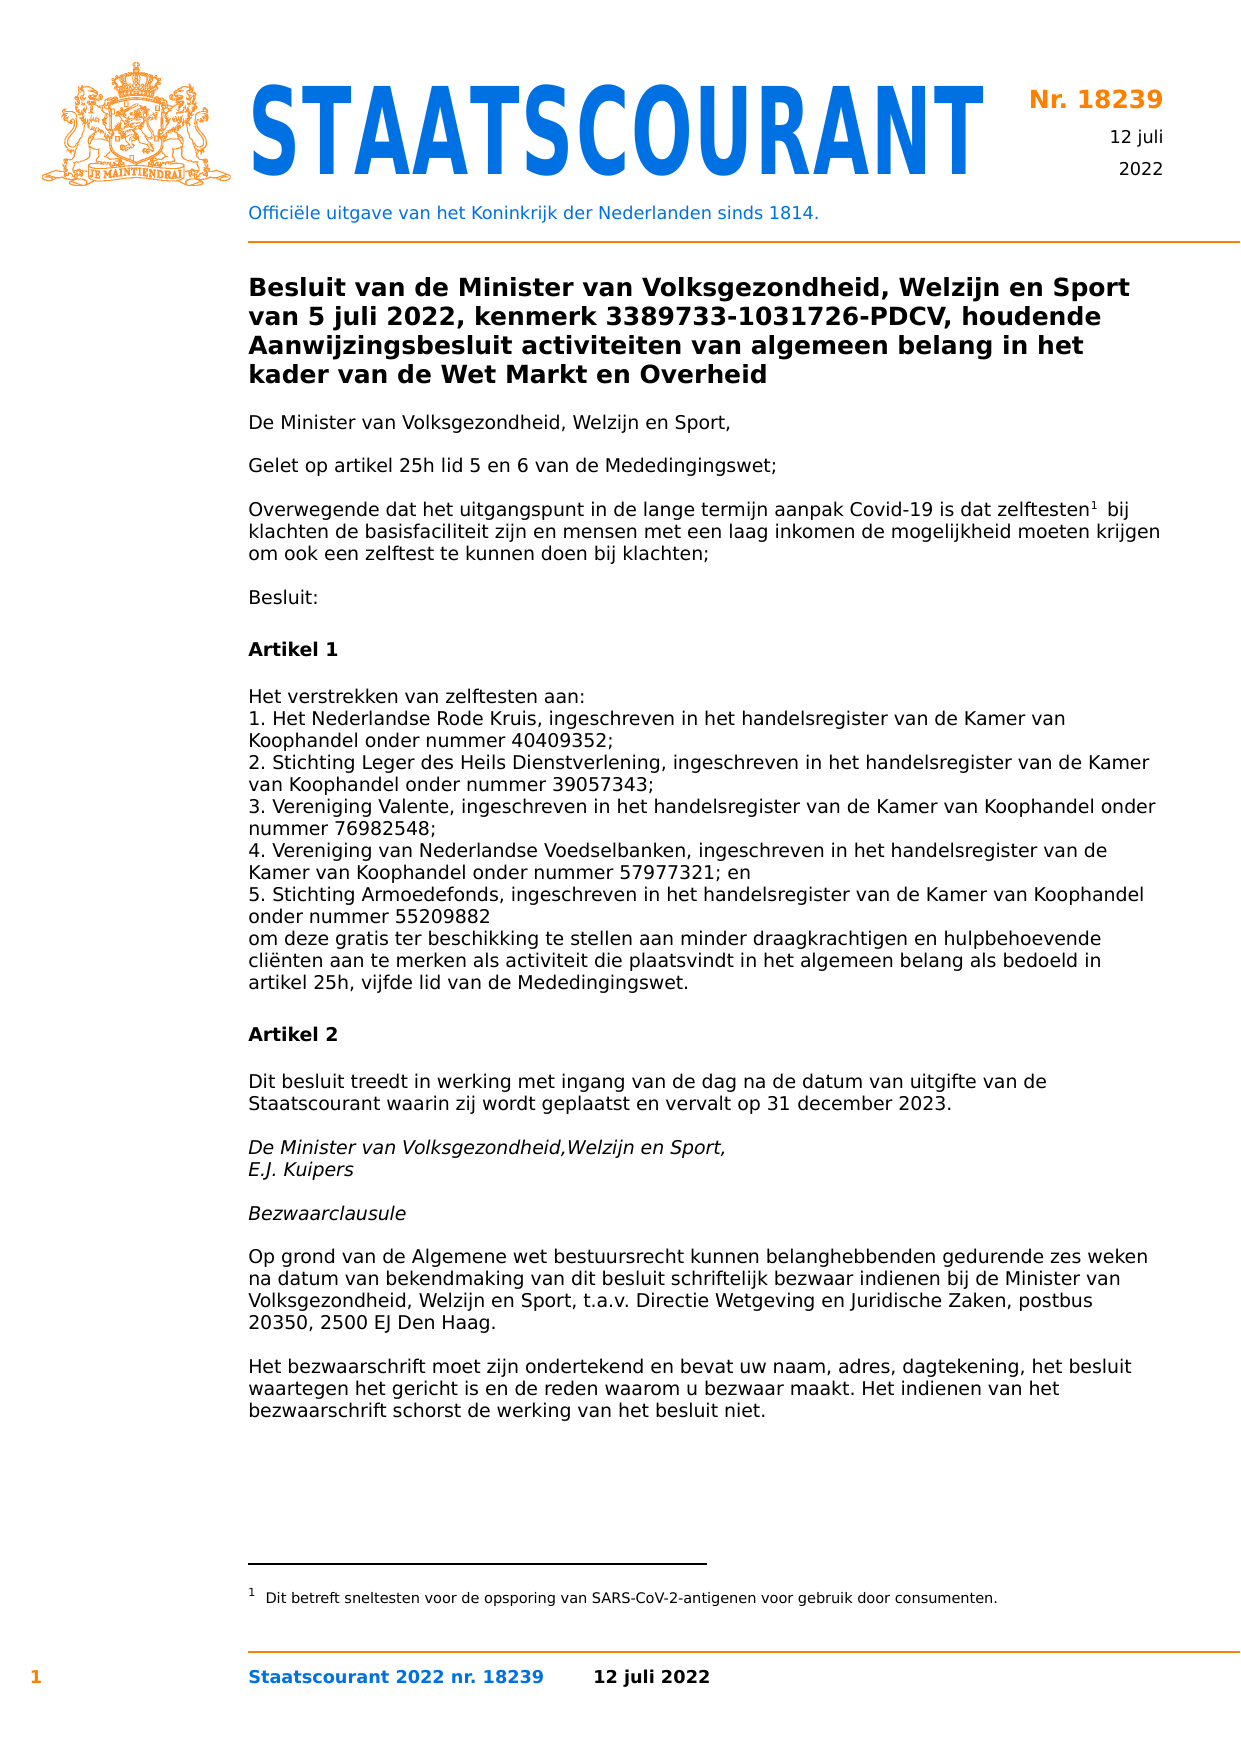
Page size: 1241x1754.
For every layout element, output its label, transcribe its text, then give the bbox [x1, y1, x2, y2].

text Bezwaarclausule [248, 1202, 1163, 1224]
text Het bezwaarschrift moet zijn ondertekend en bevat uw naam, adres, dagtekening, het besluit waartegen het gericht is en de reden waarom u bezwaar maakt. Het indienen van het bezwaarschrift schorst de werking van het besluit niet. [248, 1356, 1163, 1422]
text Besluit: [248, 587, 1163, 609]
text 5. Stichting Armoedefonds, ingeschreven in het handelsregister van de Kamer van Koophandel onder nummer 55209882 [248, 884, 1163, 928]
text 2. Stichting Leger des Heils Dienstverlening, ingeschreven in het handelsregister van de Kamer van Koophandel onder nummer 39057343; [248, 752, 1163, 796]
table_header [25, 62, 248, 241]
table_header STAATSCOURANT [248, 62, 998, 203]
text Gelet op artikel 25h lid 5 en 6 van de Mededingingswet; [248, 455, 1163, 477]
text De Minister van Volksgezondheid,Welzijn en Sport, E.J. Kuipers [248, 1137, 1163, 1181]
subtitle Artikel 1 [248, 639, 1163, 661]
text Dit besluit treedt in werking met ingang van de dag na de datum van uitgifte van de Staatscourant waarin zij wordt geplaatst en vervalt op 31 december 2023. [248, 1071, 1163, 1115]
subtitle Besluit van de Minister van Volksgezondheid, Welzijn en Sport van 5 juli 2022, kenmerk 3389733-1031726-PDCV, houdende Aanwijzingsbesluit activiteiten van algemeen belang in het kader van de Wet Markt en Overheid [248, 273, 1163, 390]
text 4. Vereniging van Nederlandse Voedselbanken, ingeschreven in het handelsregister van de Kamer van Koophandel onder nummer 57977321; en [248, 840, 1163, 884]
table_cell 2022 [998, 153, 1240, 203]
text 1. Het Nederlandse Rode Kruis, ingeschreven in het handelsregister van de Kamer van Koophandel onder nummer 40409352; [248, 708, 1163, 752]
text Op grond van de Algemene wet bestuursrecht kunnen belanghebbenden gedurende zes weken na datum van bekendmaking van dit besluit schriftelijk bezwaar indienen bij de Minister van Volksgezondheid, Welzijn en Sport, t.a.v. Directie Wetgeving en Juridische Zaken, postbus 20350, 2500 EJ Den Haag. [248, 1246, 1163, 1334]
text Dit betreft sneltesten voor de opsporing van SARS-CoV-2-antigenen voor gebruik door consumenten. [248, 1586, 1163, 1608]
table_header Nr. 18239 [998, 62, 1240, 121]
table_cell 12 juli [998, 121, 1240, 153]
text 3. Vereniging Valente, ingeschreven in het handelsregister van de Kamer van Koophandel onder nummer 76982548; [248, 796, 1163, 840]
subtitle Artikel 2 [248, 1024, 1163, 1046]
table_cell Officiële uitgave van het Koninkrijk der Nederlanden sinds 1814. [248, 203, 1240, 241]
text om deze gratis ter beschikking te stellen aan minder draagkrachtigen en hulpbehoevende cliënten aan te merken als activiteit die plaatsvindt in het algemeen belang als bedoeld in artikel 25h, vijfde lid van de Mededingingswet. [248, 928, 1163, 994]
text Overwegende dat het uitgangspunt in de lange termijn aanpak Covid-19 is dat zelftesten bij klachten de basisfaciliteit zijn en mensen met een laag inkomen de mogelijkheid moeten krijgen om ook een zelftest te kunnen doen bij klachten; [248, 499, 1163, 565]
text De Minister van Volksgezondheid, Welzijn en Sport, [248, 412, 1163, 433]
picture [41, 62, 231, 186]
text Het verstrekken van zelftesten aan: [248, 686, 1163, 708]
